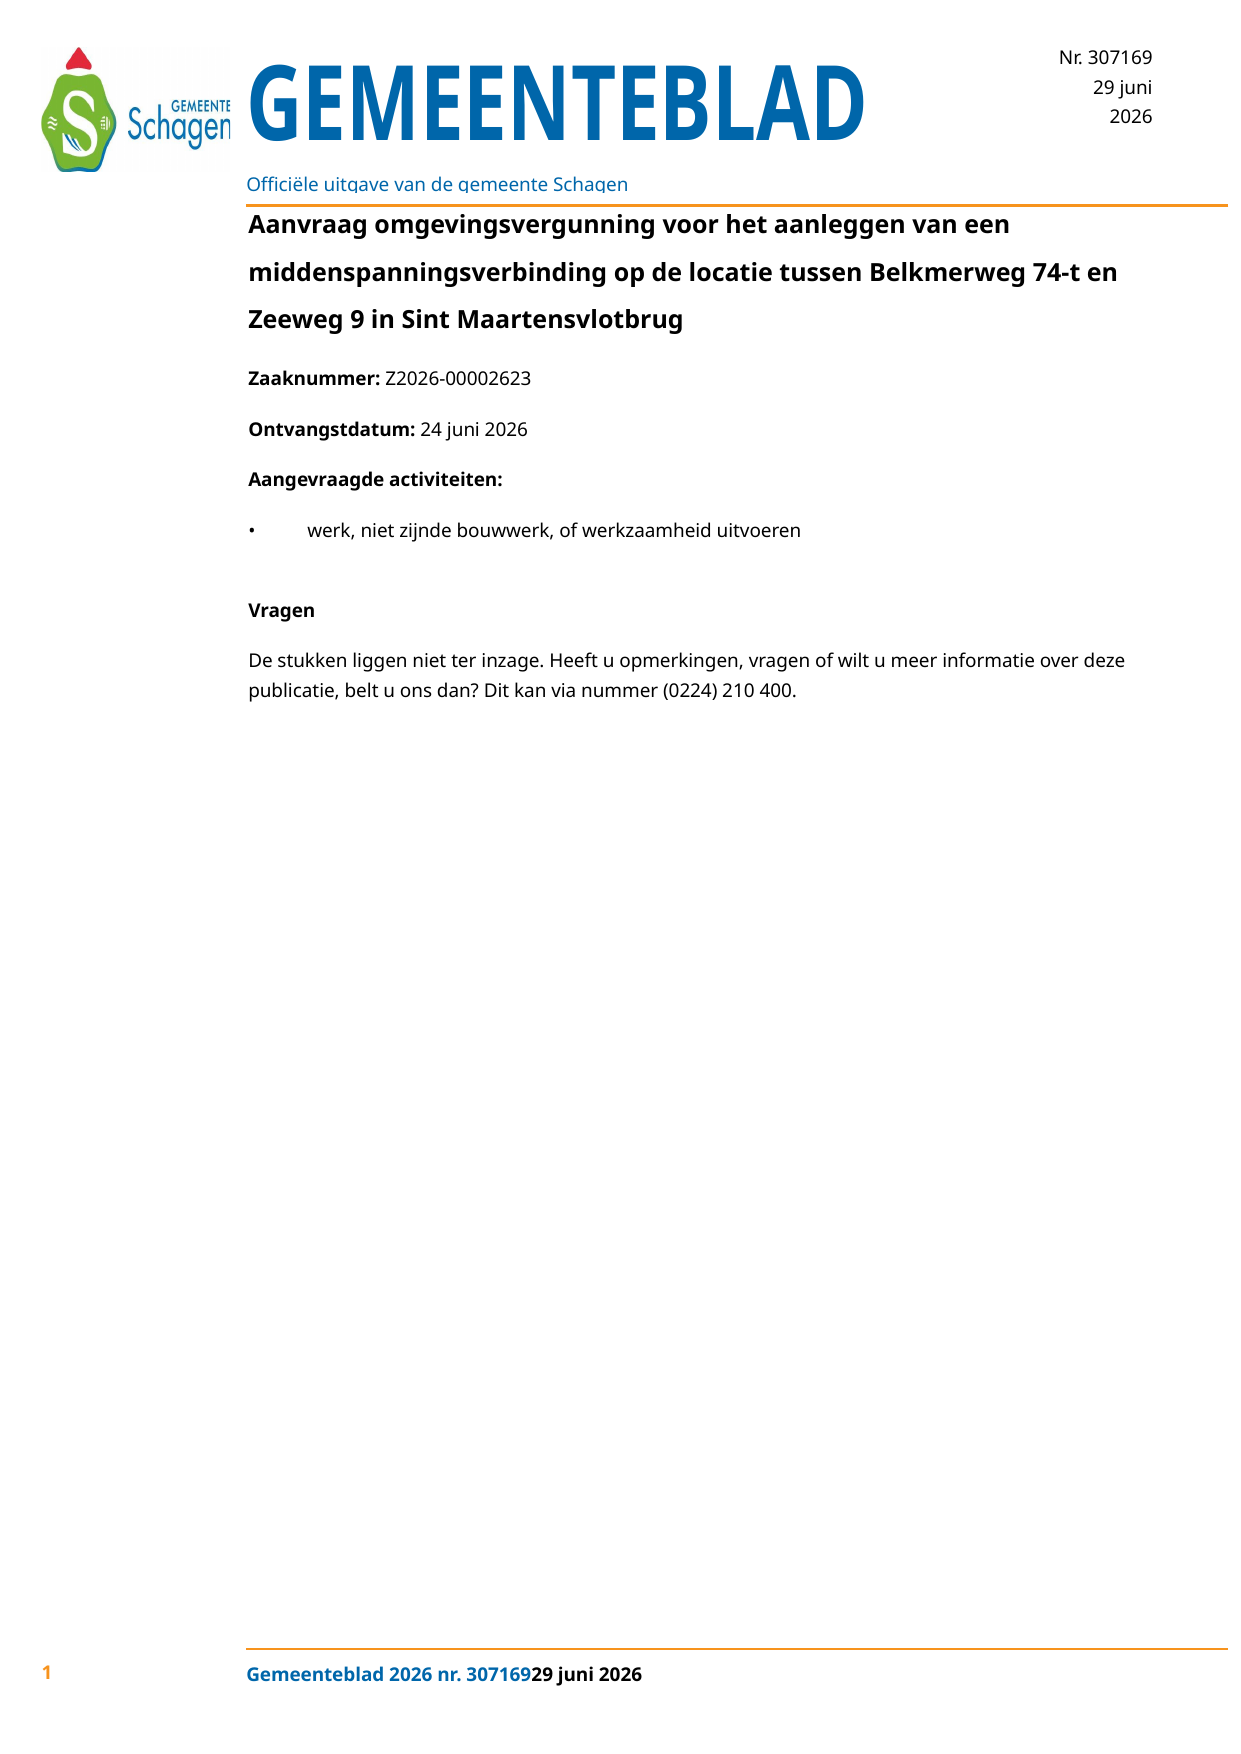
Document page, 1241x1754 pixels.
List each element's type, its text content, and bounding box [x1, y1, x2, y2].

picture [41, 47, 231, 172]
list werk, niet zijnde bouwwerk, of werkzaamheid uitvoeren [248, 517, 1152, 542]
text De stukken liggen niet ter inzage. Heeft u opmerkingen, vragen of wilt u meer informatie over deze publicatie, belt u ons dan? Dit kan via nummer (0224) 210 400. [248, 647, 1152, 702]
text Aangevraagde activiteiten: [248, 466, 1152, 492]
text Aanvraag omgevingsvergunning voor het aanleggen van een middenspanningsverbinding op de locatie tussen Belkmerweg 74-t en Zeeweg 9 in Sint Maartensvlotbrug [248, 207, 1152, 336]
text Zaaknummer: Z2026-00002623 [248, 366, 1152, 391]
text Ontvangstdatum: 24 juni 2026 [248, 416, 1152, 442]
text Vragen [248, 597, 1152, 622]
